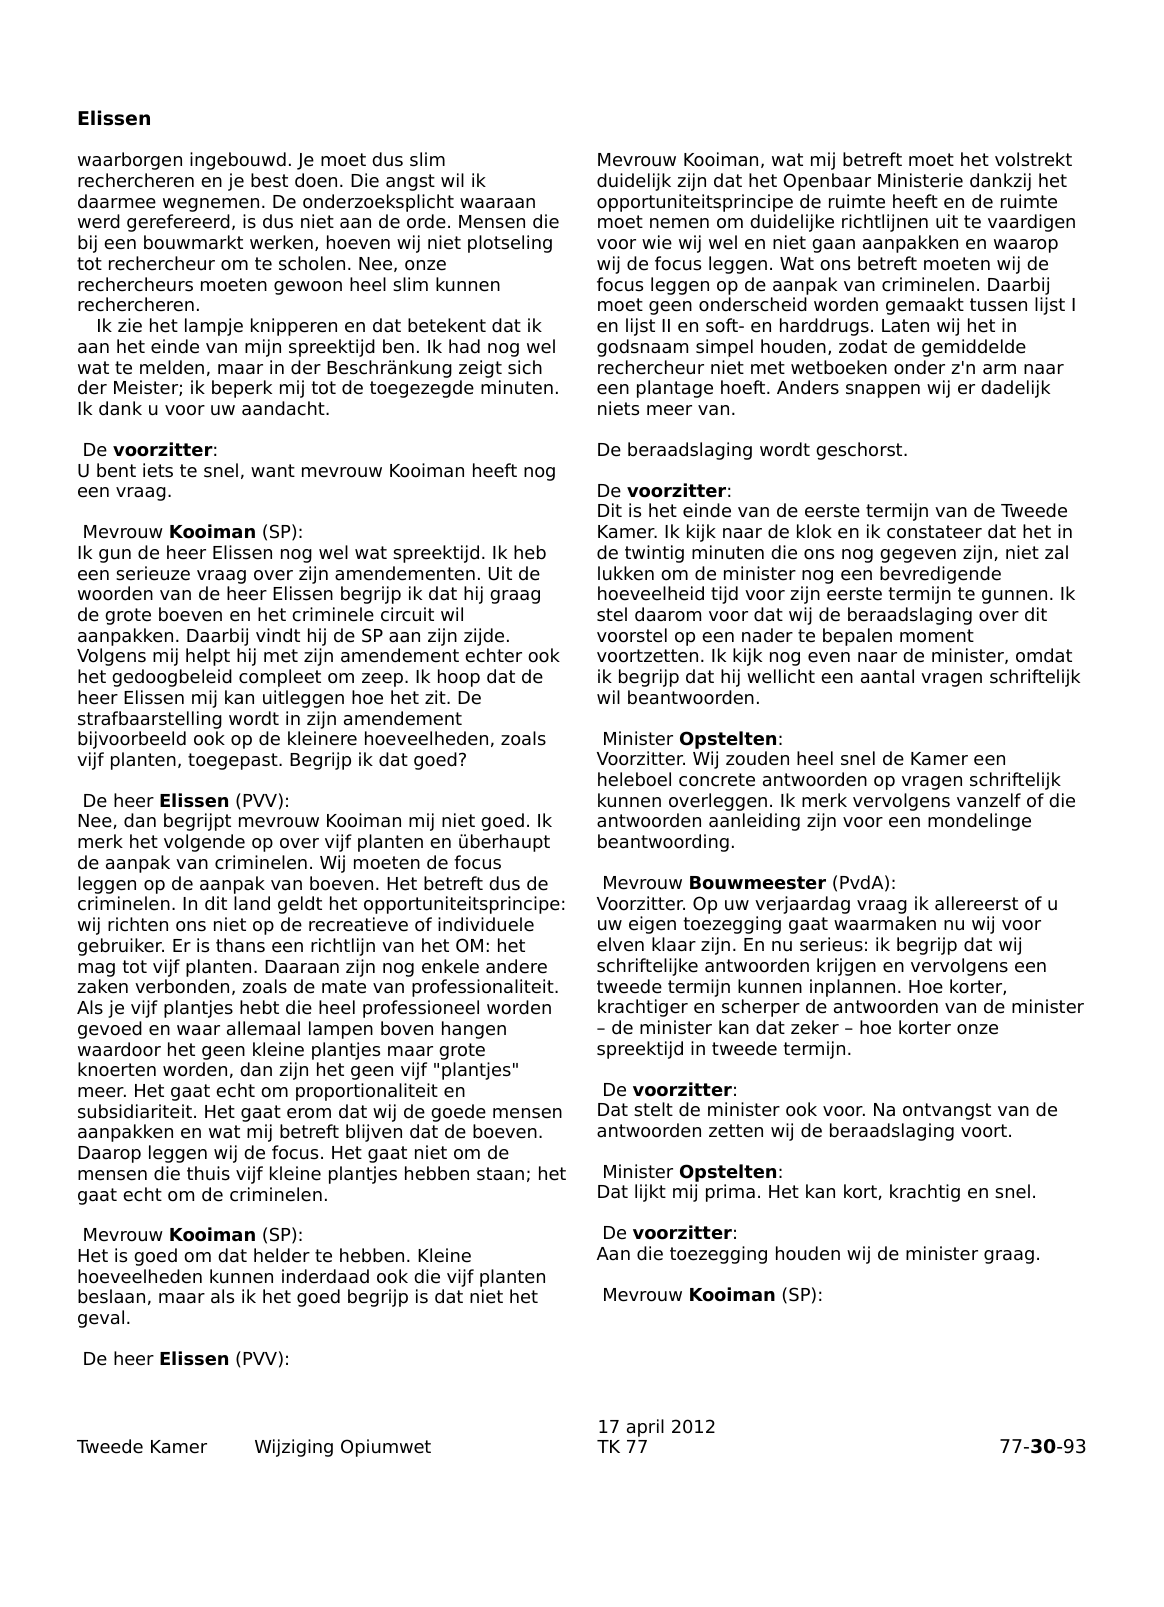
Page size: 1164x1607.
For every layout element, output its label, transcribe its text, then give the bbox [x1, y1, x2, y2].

text De voorzitter: [77, 440, 567, 460]
text Minister Opstelten: [596, 1162, 1087, 1182]
text Minister Opstelten: [596, 728, 1087, 749]
text Mevrouw Kooiman, wat mij betreft moet het volstrekt duidelijk zijn dat het Openbaar Ministerie dankzij het opportuniteitsprincipe de ruimte heeft en de ruimte moet nemen om duidelijke richtlijnen uit te vaardigen voor wie wij wel en niet gaan aanpakken en waarop wij de focus leggen. Wat ons betreft moeten wij de focus leggen op de aanpak van criminelen. Daarbij moet geen onderscheid worden gemaakt tussen lijst I en lijst II en soft- en harddrugs. Laten wij het in godsnaam simpel houden, zodat de gemiddelde rechercheur niet met wetboeken onder z'n arm naar een plantage hoeft. Anders snappen wij er dadelijk niets meer van. [596, 150, 1087, 420]
text Ik zie het lampje knipperen en dat betekent dat ik aan het einde van mijn spreektijd ben. Ik had nog wel wat te melden, maar in der Beschränkung zeigt sich der Meister; ik beperk mij tot de toegezegde minuten. Ik dank u voor uw aandacht. [77, 316, 567, 420]
text Voorzitter. Wij zouden heel snel de Kamer een heleboel concrete antwoorden op vragen schriftelijk kunnen overleggen. Ik merk vervolgens vanzelf of die antwoorden aanleiding zijn voor een mondelinge beantwoording. [596, 749, 1087, 853]
text Dat lijkt mij prima. Het kan kort, krachtig en snel. [596, 1182, 1087, 1203]
text Dat stelt de minister ook voor. Na ontvangst van de antwoorden zetten wij de beraadslaging voort. [596, 1100, 1087, 1142]
text De heer Elissen (PVV): [77, 1349, 567, 1369]
text Mevrouw Kooiman (SP): [77, 1225, 567, 1246]
text Mevrouw Kooiman (SP): [596, 1284, 1087, 1305]
text U bent iets te snel, want mevrouw Kooiman heeft nog een vraag. [77, 460, 567, 502]
text Mevrouw Bouwmeester (PvdA): [596, 873, 1087, 893]
text De voorzitter: [596, 1079, 1087, 1100]
text waarborgen ingebouwd. Je moet dus slim rechercheren en je best doen. Die angst wil ik daarmee wegnemen. De onderzoeksplicht waaraan werd gerefereerd, is dus niet aan de orde. Mensen die bij een bouwmarkt werken, hoeven wij niet plotseling tot rechercheur om te scholen. Nee, onze rechercheurs moeten gewoon heel slim kunnen rechercheren. [77, 150, 567, 316]
text Het is goed om dat helder te hebben. Kleine hoeveelheden kunnen inderdaad ook die vijf planten beslaan, maar als ik het goed begrijp is dat niet het geval. [77, 1246, 567, 1329]
text De voorzitter: [596, 480, 1087, 501]
text De heer Elissen (PVV): [77, 791, 567, 811]
text Ik gun de heer Elissen nog wel wat spreektijd. Ik heb een serieuze vraag over zijn amendementen. Uit de woorden van de heer Elissen begrijp ik dat hij graag de grote boeven en het criminele circuit wil aanpakken. Daarbij vindt hij de SP aan zijn zijde. Volgens mij helpt hij met zijn amendement echter ook het gedoogbeleid compleet om zeep. Ik hoop dat de heer Elissen mij kan uitleggen hoe het zit. De strafbaarstelling wordt in zijn amendement bijvoorbeeld ook op de kleinere hoeveelheden, zoals vijf planten, toegepast. Begrijp ik dat goed? [77, 543, 567, 771]
text De beraadslaging wordt geschorst. [596, 440, 1087, 460]
text Aan die toezegging houden wij de minister graag. [596, 1244, 1087, 1264]
text Mevrouw Kooiman (SP): [77, 522, 567, 543]
text De voorzitter: [596, 1223, 1087, 1244]
text Voorzitter. Op uw verjaardag vraag ik allereerst of u uw eigen toezegging gaat waarmaken nu wij voor elven klaar zijn. En nu serieus: ik begrijp dat wij schriftelijke antwoorden krijgen en vervolgens een tweede termijn kunnen inplannen. Hoe korter, krachtiger en scherper de antwoorden van de minister – de minister kan dat zeker – hoe korter onze spreektijd in tweede termijn. [596, 893, 1087, 1059]
text Dit is het einde van de eerste termijn van de Tweede Kamer. Ik kijk naar de klok en ik constateer dat het in de twintig minuten die ons nog gegeven zijn, niet zal lukken om de minister nog een bevredigende hoeveelheid tijd voor zijn eerste termijn te gunnen. Ik stel daarom voor dat wij de beraadslaging over dit voorstel op een nader te bepalen moment voortzetten. Ik kijk nog even naar de minister, omdat ik begrijp dat hij wellicht een aantal vragen schriftelijk wil beantwoorden. [596, 501, 1087, 708]
text Nee, dan begrijpt mevrouw Kooiman mij niet goed. Ik merk het volgende op over vijf planten en überhaupt de aanpak van criminelen. Wij moeten de focus leggen op de aanpak van boeven. Het betreft dus de criminelen. In dit land geldt het opportuniteitsprincipe: wij richten ons niet op de recreatieve of individuele gebruiker. Er is thans een richtlijn van het OM: het mag tot vijf planten. Daaraan zijn nog enkele andere zaken verbonden, zoals de mate van professionaliteit. Als je vijf plantjes hebt die heel professioneel worden gevoed en waar allemaal lampen boven hangen waardoor het geen kleine plantjes maar grote knoerten worden, dan zijn het geen vijf "plantjes" meer. Het gaat echt om proportionaliteit en subsidiariteit. Het gaat erom dat wij de goede mensen aanpakken en wat mij betreft blijven dat de boeven. Daarop leggen wij de focus. Het gaat niet om de mensen die thuis vijf kleine plantjes hebben staan; het gaat echt om de criminelen. [77, 811, 567, 1205]
